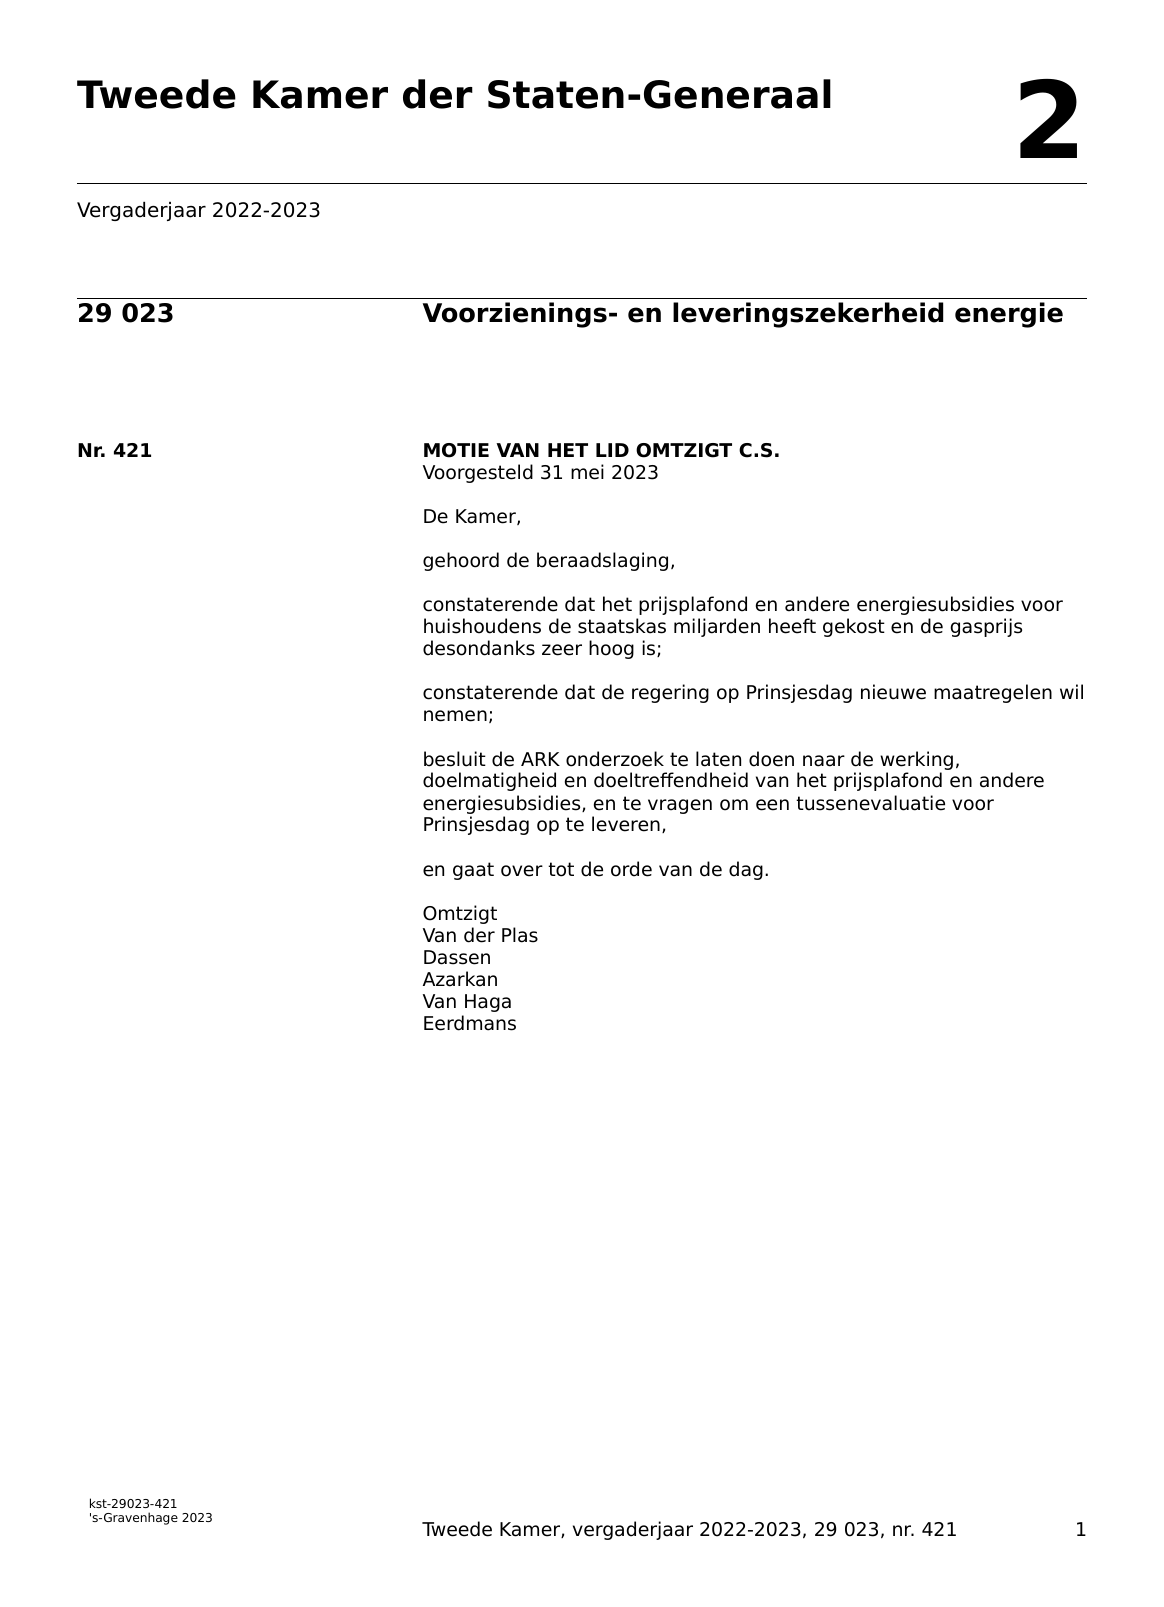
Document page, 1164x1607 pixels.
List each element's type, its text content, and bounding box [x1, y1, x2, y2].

text kst-29023-421 [88, 1497, 323, 1511]
text besluit de ARK onderzoek te laten doen naar de werking, doelmatigheid en doeltreffendheid van het prijsplafond en andere energiesubsidies, en te vragen om een tussenevaluatie voor Prinsjesdag op te leveren, [422, 748, 1087, 836]
text constaterende dat de regering op Prinsjesdag nieuwe maatregelen wil nemen; [422, 682, 1087, 726]
text constaterende dat het prijsplafond en andere energiesubsidies voor huishoudens de staatskas miljarden heeft gekost en de gasprijs desondanks zeer hoog is; [422, 594, 1087, 660]
text Omtzigt [422, 903, 1087, 925]
text Van der Plas [422, 925, 1087, 947]
text Voorgesteld 31 mei 2023 [422, 462, 1087, 484]
table_header Tweede Kamer der Staten-Generaal [77, 59, 886, 183]
text en gaat over tot de orde van de dag. [422, 858, 1087, 881]
table_header 2 [886, 59, 1087, 183]
text De Kamer, [422, 506, 1087, 528]
subtitle 29 023 Voorzienings- en leveringszekerheid energie [77, 299, 1087, 329]
text Van Haga [422, 991, 1087, 1013]
subtitle Nr. 421 MOTIE VAN HET LID OMTZIGT C.S. [77, 440, 1087, 462]
text gehoord de beraadslaging, [422, 550, 1087, 572]
text Dassen [422, 947, 1087, 969]
text Eerdmans [422, 1013, 1087, 1034]
text 's-Gravenhage 2023 [88, 1511, 323, 1525]
text Azarkan [422, 969, 1087, 991]
table_cell Vergaderjaar 2022-2023 [77, 184, 1087, 298]
